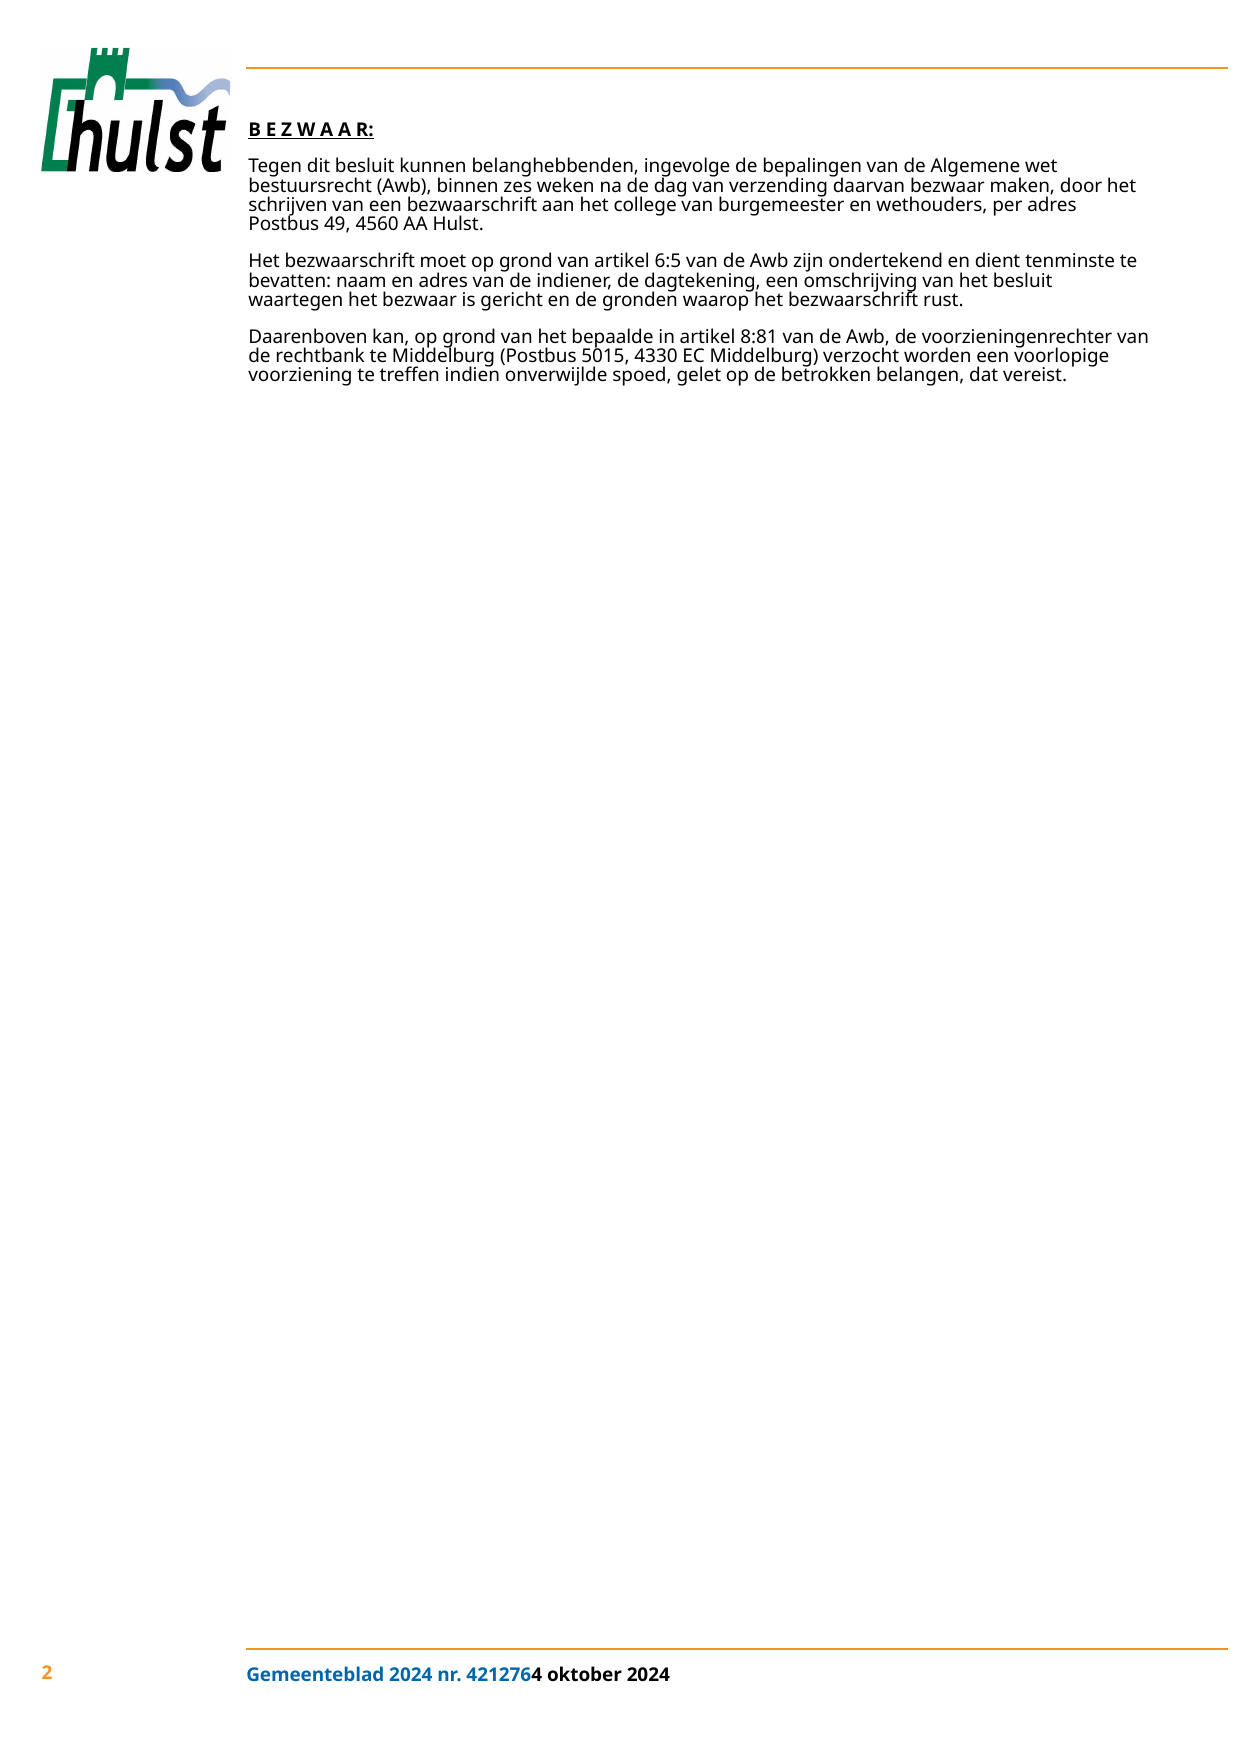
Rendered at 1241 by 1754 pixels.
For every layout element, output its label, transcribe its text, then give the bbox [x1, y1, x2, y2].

picture [41, 47, 231, 172]
text Tegen dit besluit kunnen belanghebbenden, ingevolge de bepalingen van de Algemene wet bestuursrecht (Awb), binnen zes weken na de dag van verzending daarvan bezwaar maken, door het schrijven van een bezwaarschrift aan het college van burgemeester en wethouders, per adres Postbus 49, 4560 AA Hulst. [248, 157, 1152, 234]
text Het bezwaarschrift moet op grond van artikel 6:5 van de Awb zijn ondertekend en dient tenminste te bevatten: naam en adres van de indiener, de dagtekening, een omschrijving van het besluit waartegen het bezwaar is gericht en de gronden waarop het bezwaarschrift rust. [248, 252, 1152, 310]
text B E Z W A A R: [248, 121, 1152, 140]
text Daarenboven kan, op grond van het bepaalde in artikel 8:81 van de Awb, de voorzieningenrechter van de rechtbank te Middelburg (Postbus 5015, 4330 EC Middelburg) verzocht worden een voorlopige voorziening te treffen indien onverwijlde spoed, gelet op de betrokken belangen, dat vereist. [248, 328, 1152, 386]
